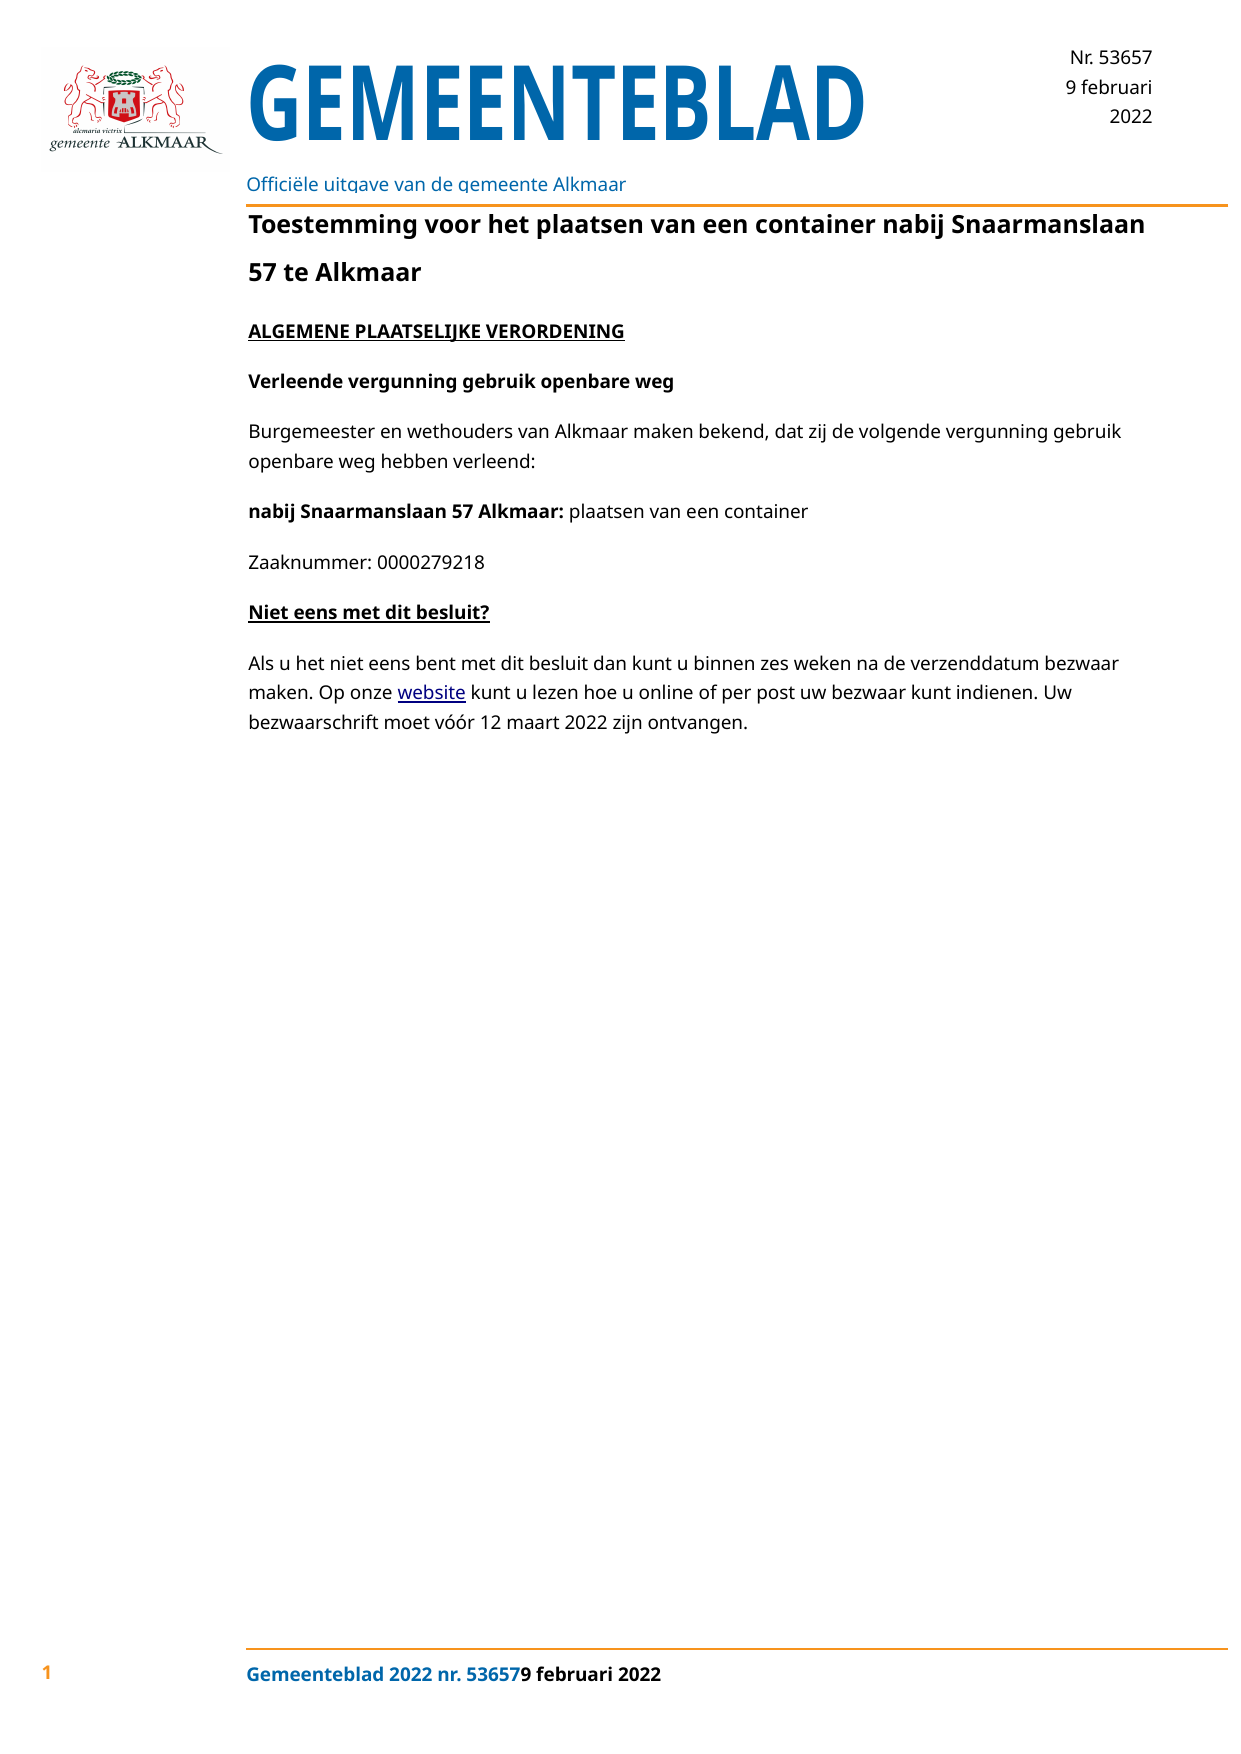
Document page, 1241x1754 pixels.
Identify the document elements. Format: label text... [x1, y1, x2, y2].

text Verleende vergunning gebruik openbare weg [248, 368, 1152, 394]
text Als u het niet eens bent met dit besluit dan kunt u binnen zes weken na de verzenddatum bezwaar maken. Op onze website kunt u lezen hoe u online of per post uw bezwaar kunt indienen. Uw bezwaarschrift moet vóór 12 maart 2022 zijn ontvangen. [248, 650, 1152, 735]
text Toestemming voor het plaatsen van een container nabij Snaarmanslaan 57 te Alkmaar [248, 207, 1152, 288]
text Niet eens met dit besluit? [248, 599, 1152, 625]
text ALGEMENE PLAATSELIJKE VERORDENING [248, 318, 1152, 344]
text Burgemeester en wethouders van Alkmaar maken bekend, dat zij de volgende vergunning gebruik openbare weg hebben verleend: [248, 419, 1152, 474]
text Zaaknummer: 0000279218 [248, 549, 1152, 575]
text nabij Snaarmanslaan 57 Alkmaar: plaatsen van een container [248, 499, 1152, 524]
picture [41, 47, 231, 172]
